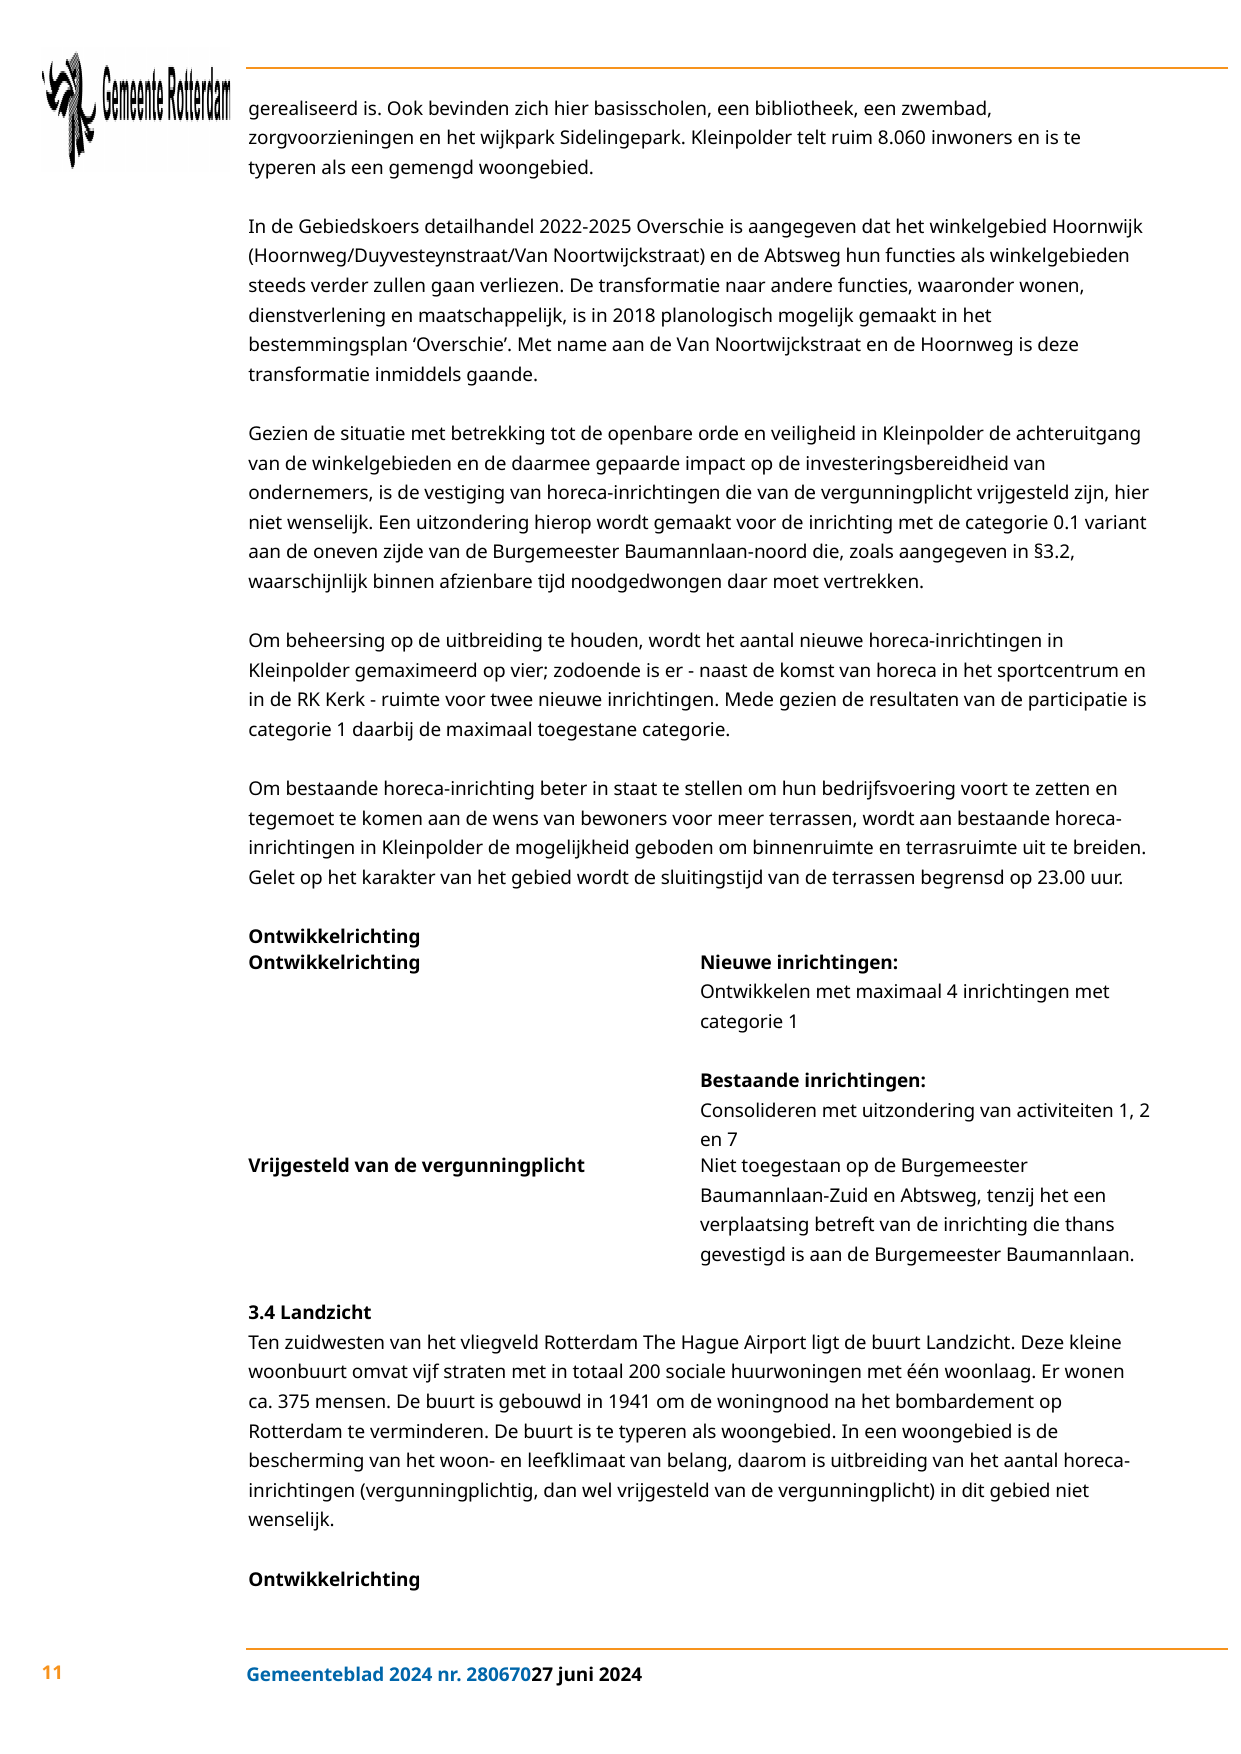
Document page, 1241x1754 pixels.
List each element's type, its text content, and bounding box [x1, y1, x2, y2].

table_header Ontwikkelrichting [248, 923, 1152, 949]
text Ten zuidwesten van het vliegveld Rotterdam The Hague Airport ligt de buurt Landzicht. Deze kleine woonbuurt omvat vijf straten met in totaal 200 sociale huurwoningen met één woonlaag. Er wonen ca. 375 mensen. De buurt is gebouwd in 1941 om de woningnood na het bombardement op Rotterdam te verminderen. De buurt is te typeren als woongebied. In een woongebied is de bescherming van het woon- en leefklimaat van belang, daarom is uitbreiding van het aantal horeca-inrichtingen (vergunningplichtig, dan wel vrijgesteld van de vergunningplicht) in dit gebied niet wenselijk. [248, 1329, 1152, 1532]
table_cell Ontwikkelrichting [248, 949, 700, 1152]
text Gezien de situatie met betrekking tot de openbare orde en veiligheid in Kleinpolder de achteruitgang van de winkelgebieden en de daarmee gepaarde impact op de investeringsbereidheid van ondernemers, is de vestiging van horeca-inrichtingen die van de vergunningplicht vrijgesteld zijn, hier niet wenselijk. Een uitzondering hierop wordt gemaakt voor de inrichting met de categorie 0.1 variant aan de oneven zijde van de Burgemeester Baumannlaan-noord die, zoals aangegeven in §3.2, waarschijnlijk binnen afzienbare tijd noodgedwongen daar moet vertrekken. [248, 420, 1152, 594]
table_cell Vrijgesteld van de vergunningplicht [248, 1152, 700, 1267]
table_cell Niet toegestaan op de Burgemeester Baumannlaan-Zuid en Abtsweg, tenzij het een verplaatsing betreft van de inrichting die thans gevestigd is aan de Burgemeester Baumannlaan. [700, 1152, 1152, 1267]
table_header Ontwikkelrichting [248, 1566, 1152, 1592]
picture [41, 47, 231, 172]
text Om bestaande horeca-inrichting beter in staat te stellen om hun bedrijfsvoering voort te zetten en tegemoet te komen aan de wens van bewoners voor meer terrassen, wordt aan bestaande horeca-inrichtingen in Kleinpolder de mogelijkheid geboden om binnenruimte en terrasruimte uit te breiden. Gelet op het karakter van het gebied wordt de sluitingstijd van de terrassen begrensd op 23.00 uur. [248, 775, 1152, 890]
text Om beheersing op de uitbreiding te houden, wordt het aantal nieuwe horeca-inrichtingen in Kleinpolder gemaximeerd op vier; zodoende is er - naast de komst van horeca in het sportcentrum en in de RK Kerk - ruimte voor twee nieuwe inrichtingen. Mede gezien de resultaten van de participatie is categorie 1 daarbij de maximaal toegestane categorie. [248, 627, 1152, 742]
table_cell Nieuwe inrichtingen: Ontwikkelen met maximaal 4 inrichtingen met categorie 1 Bestaande inrichtingen: Consolideren met uitzondering van activiteiten 1, 2 en 7 [700, 949, 1152, 1152]
text 3.4 Landzicht [248, 1299, 1152, 1325]
text In de Gebiedskoers detailhandel 2022-2025 Overschie is aangegeven dat het winkelgebied Hoornwijk (Hoornweg/Duyvesteynstraat/Van Noortwijckstraat) en de Abtsweg hun functies als winkelgebieden steeds verder zullen gaan verliezen. De transformatie naar andere functies, waaronder wonen, dienstverlening en maatschappelijk, is in 2018 planologisch mogelijk gemaakt in het bestemmingsplan ‘Overschie’. Met name aan de Van Noortwijckstraat en de Hoornweg is deze transformatie inmiddels gaande. [248, 213, 1152, 387]
text gerealiseerd is. Ook bevinden zich hier basisscholen, een bibliotheek, een zwembad, zorgvoorzieningen en het wijkpark Sidelingepark. Kleinpolder telt ruim 8.060 inwoners en is te typeren als een gemengd woongebied. [248, 95, 1152, 180]
